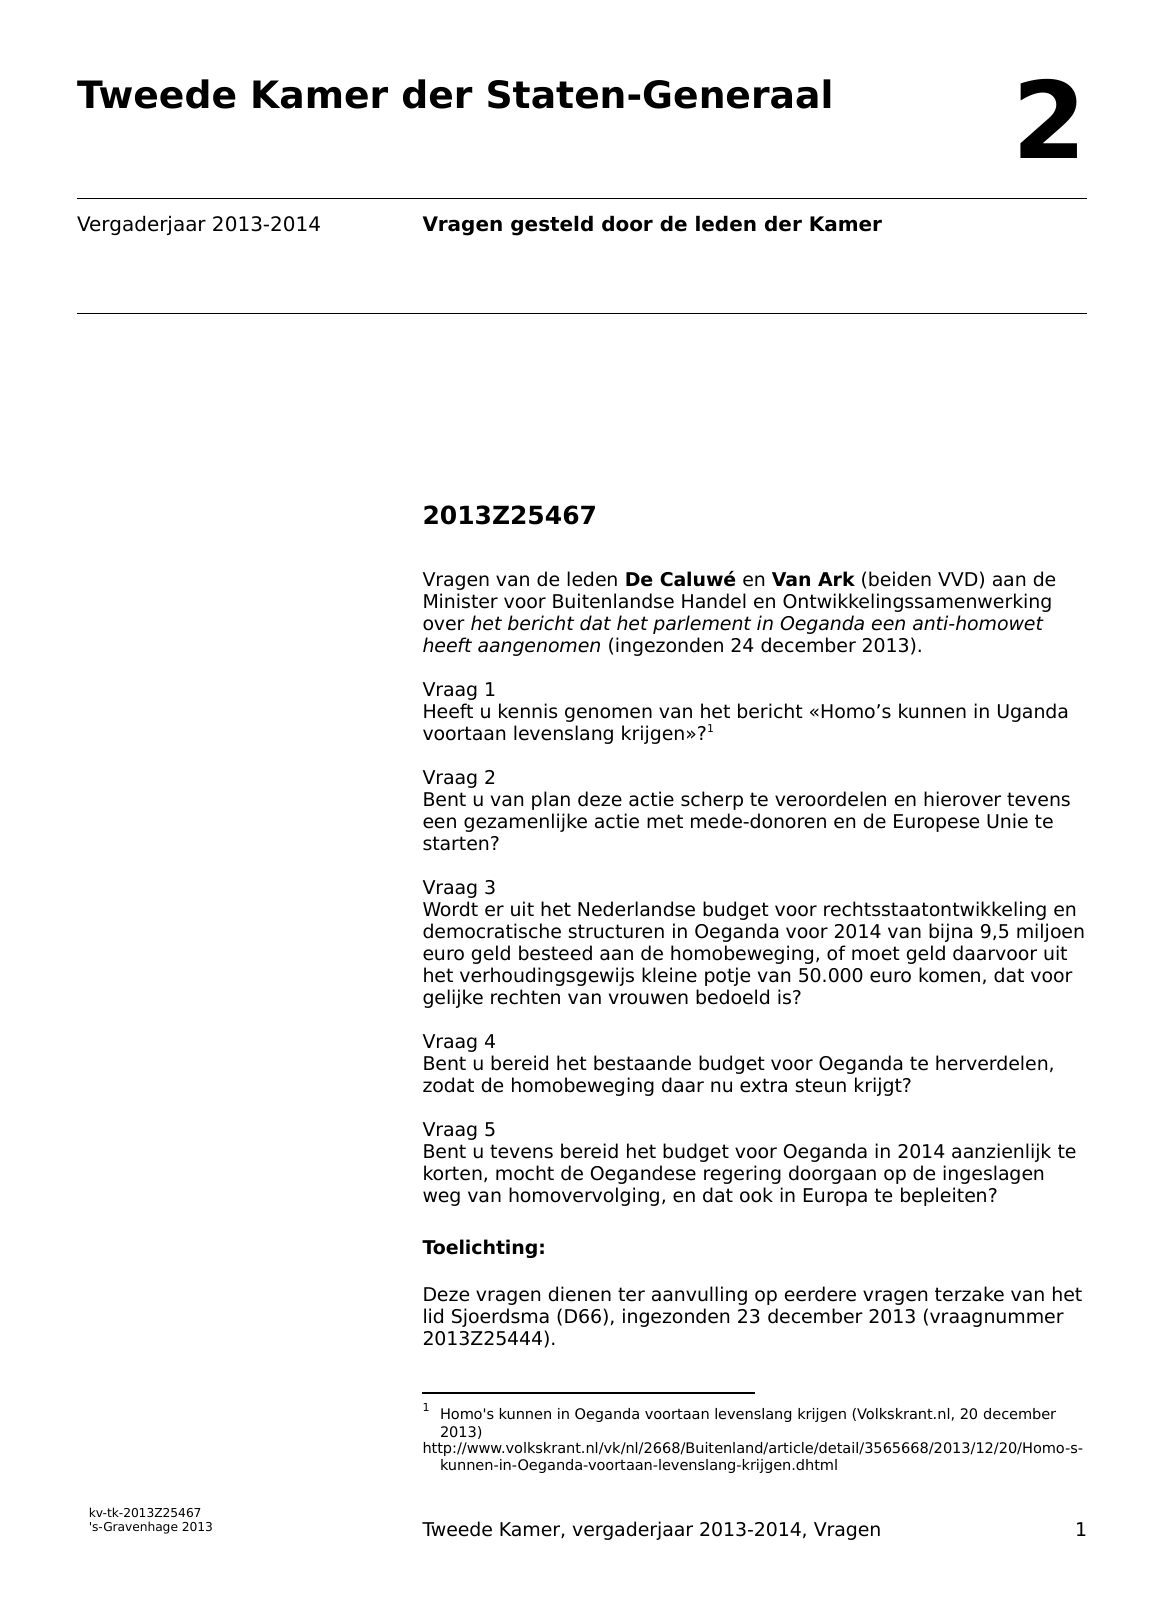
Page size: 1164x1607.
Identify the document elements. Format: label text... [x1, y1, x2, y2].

text Vragen van de leden De Caluwé en Van Ark (beiden VVD) aan de Minister voor Buitenlandse Handel en Ontwikkelingssamenwerking over het bericht dat het parlement in Oeganda een anti-homowet heeft aangenomen (ingezonden 24 december 2013). [422, 569, 1087, 657]
text Wordt er uit het Nederlandse budget voor rechtsstaatontwikkeling en democratische structuren in Oeganda voor 2014 van bijna 9,5 miljoen euro geld besteed aan de homobeweging, of moet geld daarvoor uit het verhoudingsgewijs kleine potje van 50.000 euro komen, dat voor gelijke rechten van vrouwen bedoeld is? [422, 899, 1087, 1009]
table_header 2 [886, 59, 1087, 198]
text Bent u van plan deze actie scherp te veroordelen en hierover tevens een gezamenlijke actie met mede-donoren en de Europese Unie te starten? [422, 789, 1087, 855]
text Vraag 1 [422, 679, 1087, 701]
text http://www.volkskrant.nl/vk/nl/2668/Buitenland/article/detail/3565668/2013/12/20/Homo-s-kunnen-in-Oeganda-voortaan-levenslang-krijgen.dhtml [422, 1441, 1087, 1474]
table_cell Vergaderjaar 2013-2014 [77, 199, 422, 313]
text Vraag 4 [422, 1031, 1087, 1053]
table_header Tweede Kamer der Staten-Generaal [77, 59, 886, 198]
text Deze vragen dienen ter aanvulling op eerdere vragen terzake van het lid Sjoerdsma (D66), ingezonden 23 december 2013 (vraagnummer 2013Z25444). [422, 1284, 1087, 1350]
text Bent u tevens bereid het budget voor Oeganda in 2014 aanzienlijk te korten, mocht de Oegandese regering doorgaan op de ingeslagen weg van homovervolging, en dat ook in Europa te bepleiten? [422, 1141, 1087, 1207]
text Homo's kunnen in Oeganda voortaan levenslang krijgen (Volkskrant.nl, 20 december 2013) [422, 1402, 1087, 1441]
table_cell Vragen gesteld door de leden der Kamer [422, 199, 1087, 313]
text kv-tk-2013Z25467 [88, 1506, 323, 1520]
text 2013Z25467 [422, 501, 1087, 531]
text Heeft u kennis genomen van het bericht «Homo’s kunnen in Uganda voortaan levenslang krijgen»? [422, 701, 1087, 745]
text Vraag 3 [422, 877, 1087, 899]
text Vraag 2 [422, 767, 1087, 789]
text Bent u bereid het bestaande budget voor Oeganda te herverdelen, zodat de homobeweging daar nu extra steun krijgt? [422, 1053, 1087, 1097]
text 's-Gravenhage 2013 [88, 1520, 323, 1534]
subtitle Toelichting: [422, 1237, 1087, 1259]
text Vraag 5 [422, 1119, 1087, 1141]
